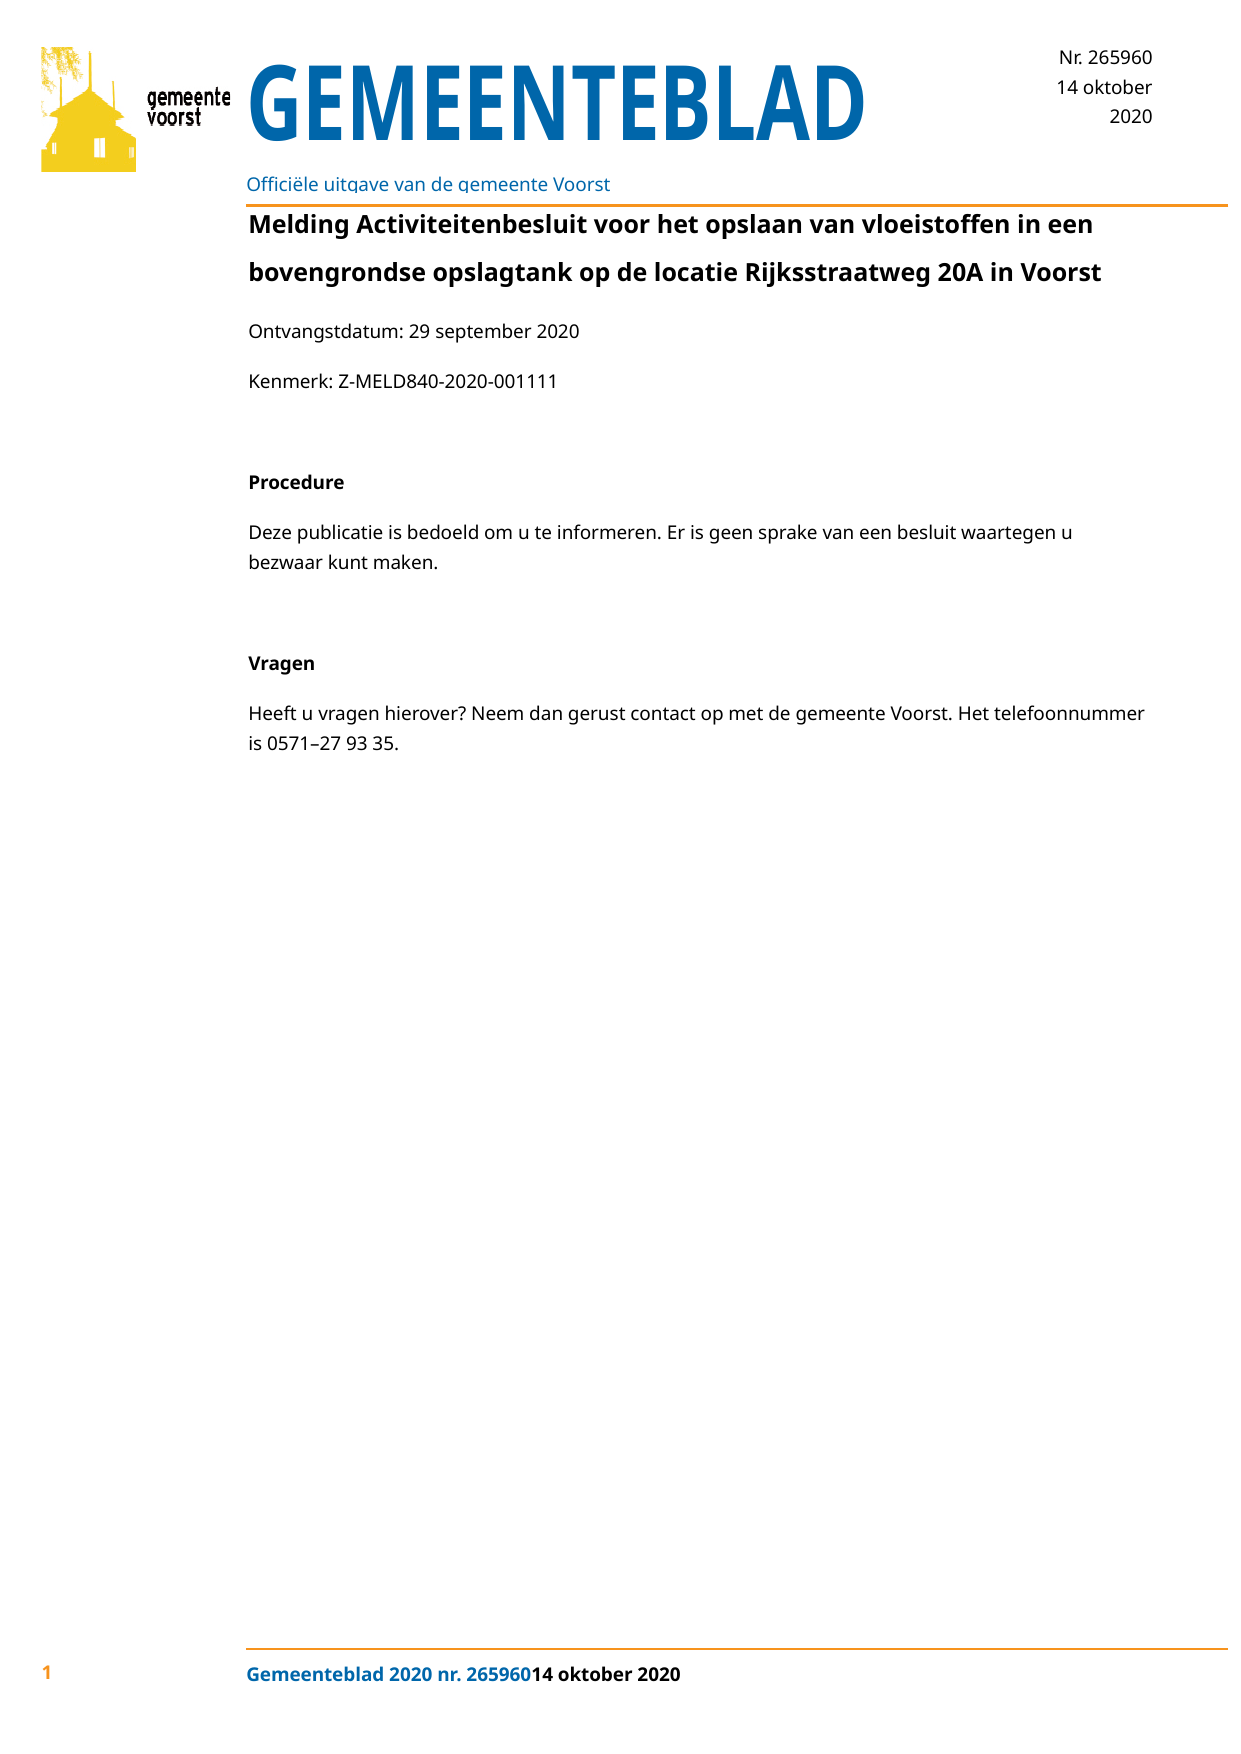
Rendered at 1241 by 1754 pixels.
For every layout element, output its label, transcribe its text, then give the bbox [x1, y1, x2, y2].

text Heeft u vragen hierover? Neem dan gerust contact op met de gemeente Voorst. Het telefoonnummer is 0571–27 93 35. [248, 700, 1152, 756]
text Deze publicatie is bedoeld om u te informeren. Er is geen sprake van een besluit waartegen u bezwaar kunt maken. [248, 519, 1152, 575]
picture [41, 47, 231, 172]
text Procedure [248, 469, 1152, 495]
text Ontvangstdatum: 29 september 2020 [248, 318, 1152, 344]
text Kenmerk: Z-MELD840-2020-001111 [248, 368, 1152, 394]
text Melding Activiteitenbesluit voor het opslaan van vloeistoffen in een bovengrondse opslagtank op de locatie Rijksstraatweg 20A in Voorst [248, 207, 1152, 288]
text Vragen [248, 650, 1152, 676]
